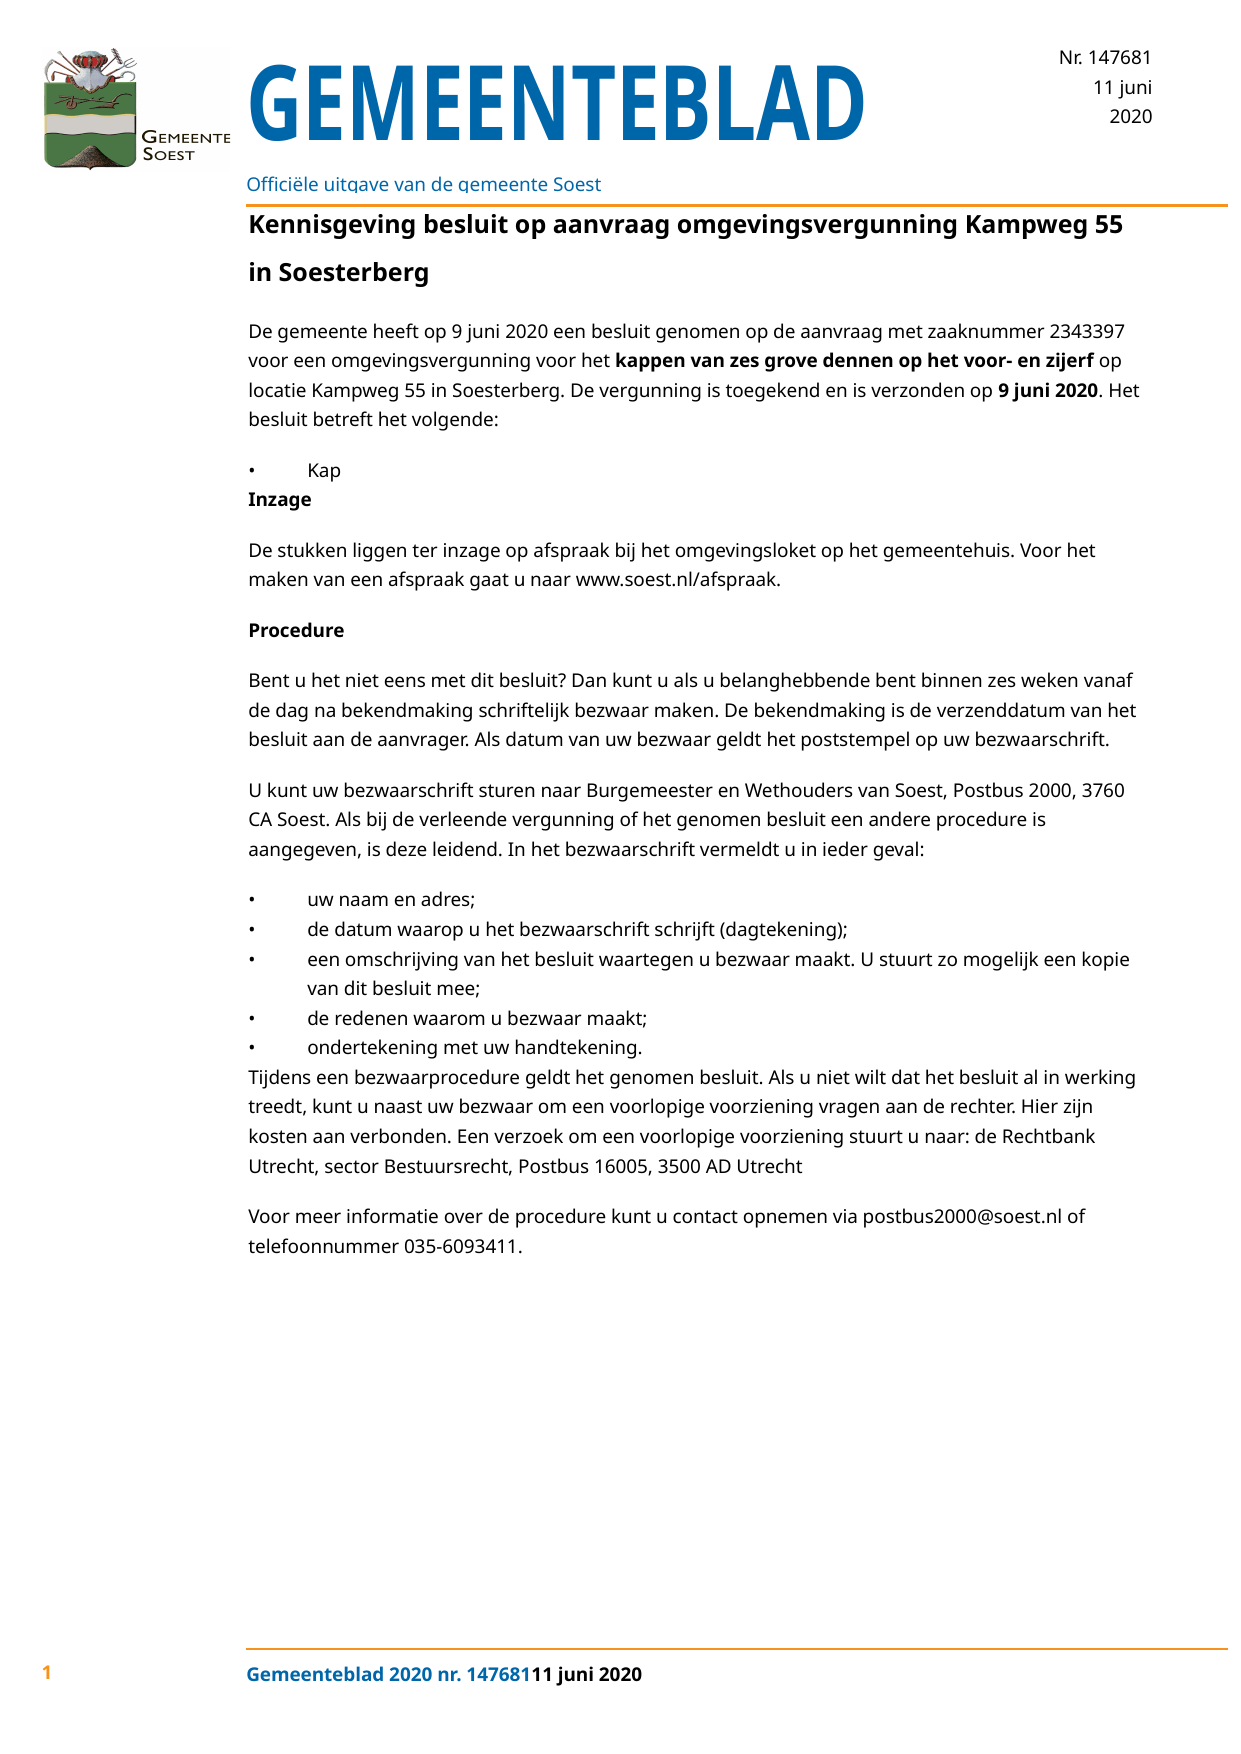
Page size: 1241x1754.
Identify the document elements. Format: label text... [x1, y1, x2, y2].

text Inzage [248, 487, 1152, 512]
text Tijdens een bezwaarprocedure geldt het genomen besluit. Als u niet wilt dat het besluit al in werking treedt, kunt u naast uw bezwaar om een voorlopige voorziening vragen aan de rechter. Hier zijn kosten aan verbonden. Een verzoek om een voorlopige voorziening stuurt u naar: de Rechtbank Utrecht, sector Bestuursrecht, Postbus 16005, 3500 AD Utrecht [248, 1064, 1152, 1179]
text De gemeente heeft op 9 juni 2020 een besluit genomen op de aanvraag met zaaknummer 2343397 voor een omgevingsvergunning voor het kappen van zes grove dennen op het voor- en zijerf op locatie Kampweg 55 in Soesterberg. De vergunning is toegekend en is verzonden op 9 juni 2020. Het besluit betreft het volgende: [248, 318, 1152, 432]
text U kunt uw bezwaarschrift sturen naar Burgemeester en Wethouders van Soest, Postbus 2000, 3760 CA Soest. Als bij de verleende vergunning of het genomen besluit een andere procedure is aangegeven, is deze leidend. In het bezwaarschrift vermeldt u in ieder geval: [248, 777, 1152, 862]
list ondertekening met uw handtekening. [248, 1034, 1152, 1060]
list de redenen waarom u bezwaar maakt; [248, 1005, 1152, 1031]
list de datum waarop u het bezwaarschrift schrijft (dagtekening); [248, 916, 1152, 942]
list uw naam en adres; [248, 887, 1152, 912]
text De stukken liggen ter inzage op afspraak bij het omgevingsloket op het gemeentehuis. Voor het maken van een afspraak gaat u naar www.soest.nl/afspraak. [248, 537, 1152, 592]
picture [41, 47, 231, 172]
text Voor meer informatie over de procedure kunt u contact opnemen via postbus2000@soest.nl of telefoonnummer 035-6093411. [248, 1203, 1152, 1259]
text Bent u het niet eens met dit besluit? Dan kunt u als u belanghebbende bent binnen zes weken vanaf de dag na bekendmaking schriftelijk bezwaar maken. De bekendmaking is de verzenddatum van het besluit aan de aanvrager. Als datum van uw bezwaar geldt het poststempel op uw bezwaarschrift. [248, 667, 1152, 752]
list een omschrijving van het besluit waartegen u bezwaar maakt. U stuurt zo mogelijk een kopie van dit besluit mee; [248, 946, 1152, 1001]
text Kennisgeving besluit op aanvraag omgevingsvergunning Kampweg 55 in Soesterberg [248, 207, 1152, 288]
text Procedure [248, 617, 1152, 643]
list Kap [248, 457, 1152, 483]
